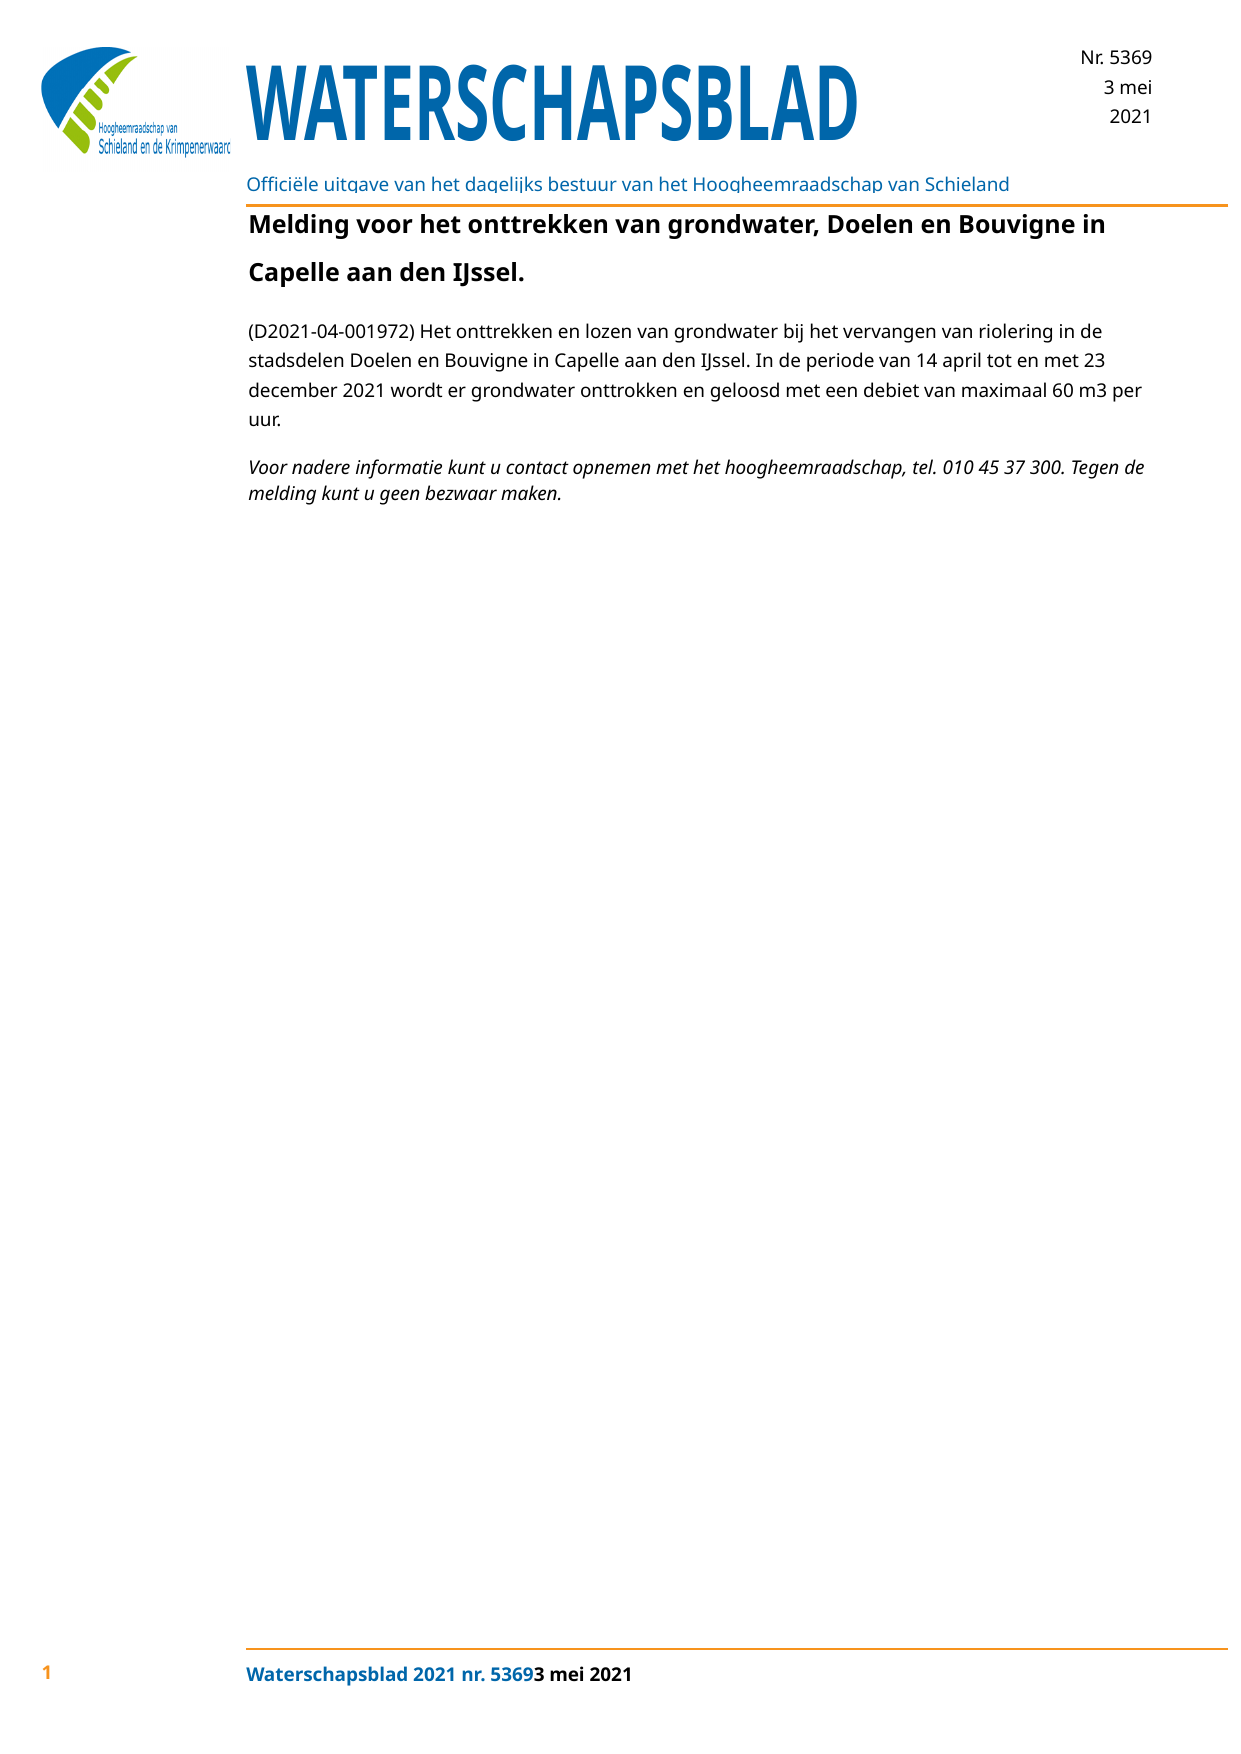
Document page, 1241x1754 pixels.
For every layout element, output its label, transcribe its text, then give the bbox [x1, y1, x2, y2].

picture [41, 47, 231, 172]
text (D2021-04-001972) Het onttrekken en lozen van grondwater bij het vervangen van riolering in de stadsdelen Doelen en Bouvigne in Capelle aan den IJssel. In de periode van 14 april tot en met 23 december 2021 wordt er grondwater onttrokken en geloosd met een debiet van maximaal 60 m3 per uur. [248, 318, 1152, 432]
text Voor nadere informatie kunt u contact opnemen met het hoogheemraadschap, tel. 010 45 37 300. Tegen de melding kunt u geen bezwaar maken. [248, 454, 1152, 506]
text Melding voor het onttrekken van grondwater, Doelen en Bouvigne in Capelle aan den IJssel. [248, 207, 1152, 288]
